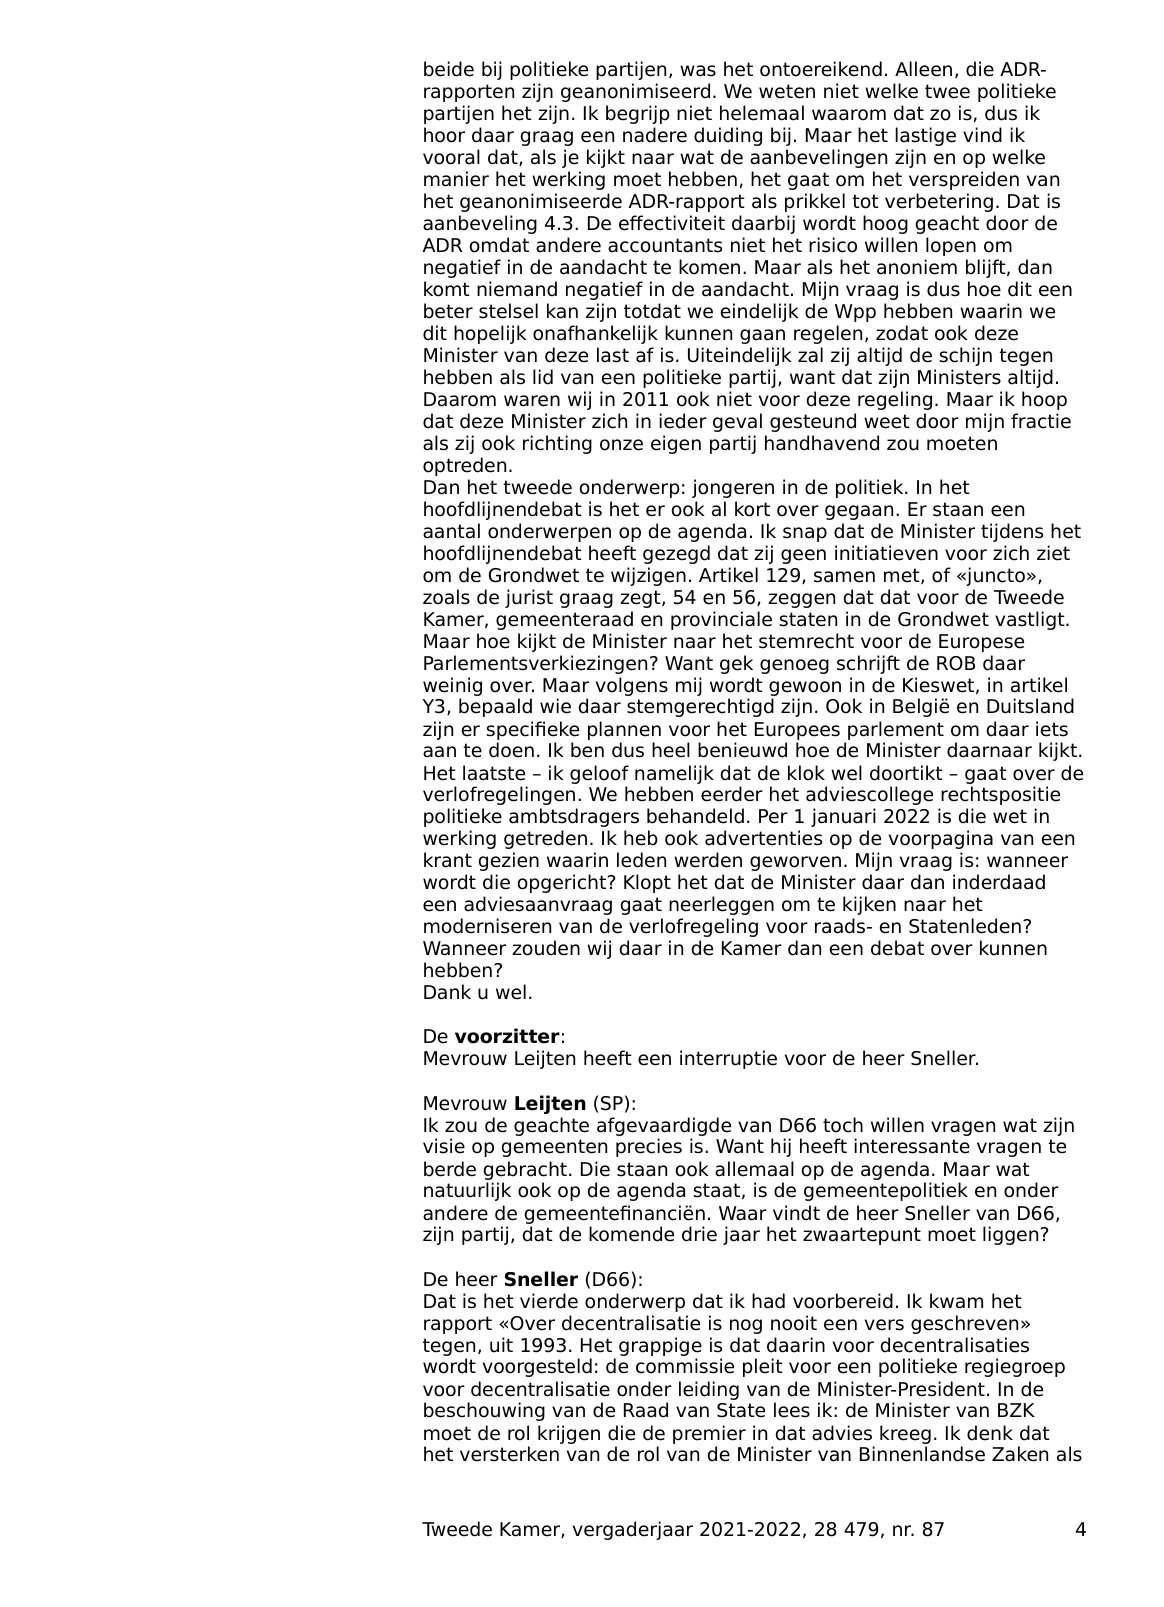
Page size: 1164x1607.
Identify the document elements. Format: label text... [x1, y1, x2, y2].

text De heer Sneller (D66): [422, 1268, 1087, 1291]
text Dat is het vierde onderwerp dat ik had voorbereid. Ik kwam het rapport «Over decentralisatie is nog nooit een vers geschreven» tegen, uit 1993. Het grappige is dat daarin voor decentralisaties wordt voorgesteld: de commissie pleit voor een politieke regiegroep voor decentralisatie onder leiding van de Minister-President. In de beschouwing van de Raad van State lees ik: de Minister van BZK moet de rol krijgen die de premier in dat advies kreeg. Ik denk dat het versterken van de rol van de Minister van Binnenlandse Zaken als [422, 1291, 1087, 1466]
text beide bij politieke partijen, was het ontoereikend. Alleen, die ADR-rapporten zijn geanonimiseerd. We weten niet welke twee politieke partijen het zijn. Ik begrijp niet helemaal waarom dat zo is, dus ik hoor daar graag een nadere duiding bij. Maar het lastige vind ik vooral dat, als je kijkt naar wat de aanbevelingen zijn en op welke manier het werking moet hebben, het gaat om het verspreiden van het geanonimiseerde ADR-rapport als prikkel tot verbetering. Dat is aanbeveling 4.3. De effectiviteit daarbij wordt hoog geacht door de ADR omdat andere accountants niet het risico willen lopen om negatief in de aandacht te komen. Maar als het anoniem blijft, dan komt niemand negatief in de aandacht. Mijn vraag is dus hoe dit een beter stelsel kan zijn totdat we eindelijk de Wpp hebben waarin we dit hopelijk onafhankelijk kunnen gaan regelen, zodat ook deze Minister van deze last af is. Uiteindelijk zal zij altijd de schijn tegen hebben als lid van een politieke partij, want dat zijn Ministers altijd. Daarom waren wij in 2011 ook niet voor deze regeling. Maar ik hoop dat deze Minister zich in ieder geval gesteund weet door mijn fractie als zij ook richting onze eigen partij handhavend zou moeten optreden. [422, 59, 1087, 477]
text Het laatste – ik geloof namelijk dat de klok wel doortikt – gaat over de verlofregelingen. We hebben eerder het adviescollege rechtspositie politieke ambtsdragers behandeld. Per 1 januari 2022 is die wet in werking getreden. Ik heb ook advertenties op de voorpagina van een krant gezien waarin leden werden geworven. Mijn vraag is: wanneer wordt die opgericht? Klopt het dat de Minister daar dan inderdaad een adviesaanvraag gaat neerleggen om te kijken naar het moderniseren van de verlofregeling voor raads- en Statenleden? Wanneer zouden wij daar in de Kamer dan een debat over kunnen hebben? [422, 762, 1087, 982]
text Mevrouw Leijten heeft een interruptie voor de heer Sneller. [422, 1048, 1087, 1070]
text Dan het tweede onderwerp: jongeren in de politiek. In het hoofdlijnendebat is het er ook al kort over gegaan. Er staan een aantal onderwerpen op de agenda. Ik snap dat de Minister tijdens het hoofdlijnendebat heeft gezegd dat zij geen initiatieven voor zich ziet om de Grondwet te wijzigen. Artikel 129, samen met, of «juncto», zoals de jurist graag zegt, 54 en 56, zeggen dat dat voor de Tweede Kamer, gemeenteraad en provinciale staten in de Grondwet vastligt. Maar hoe kijkt de Minister naar het stemrecht voor de Europese Parlementsverkiezingen? Want gek genoeg schrijft de ROB daar weinig over. Maar volgens mij wordt gewoon in de Kieswet, in artikel Y3, bepaald wie daar stemgerechtigd zijn. Ook in België en Duitsland zijn er specifieke plannen voor het Europees parlement om daar iets aan te doen. Ik ben dus heel benieuwd hoe de Minister daarnaar kijkt. [422, 477, 1087, 762]
text Dank u wel. [422, 982, 1087, 1004]
text Ik zou de geachte afgevaardigde van D66 toch willen vragen wat zijn visie op gemeenten precies is. Want hij heeft interessante vragen te berde gebracht. Die staan ook allemaal op de agenda. Maar wat natuurlijk ook op de agenda staat, is de gemeentepolitiek en onder andere de gemeentefinanciën. Waar vindt de heer Sneller van D66, zijn partij, dat de komende drie jaar het zwaartepunt moet liggen? [422, 1114, 1087, 1246]
text Mevrouw Leijten (SP): [422, 1092, 1087, 1114]
text De voorzitter: [422, 1026, 1087, 1048]
